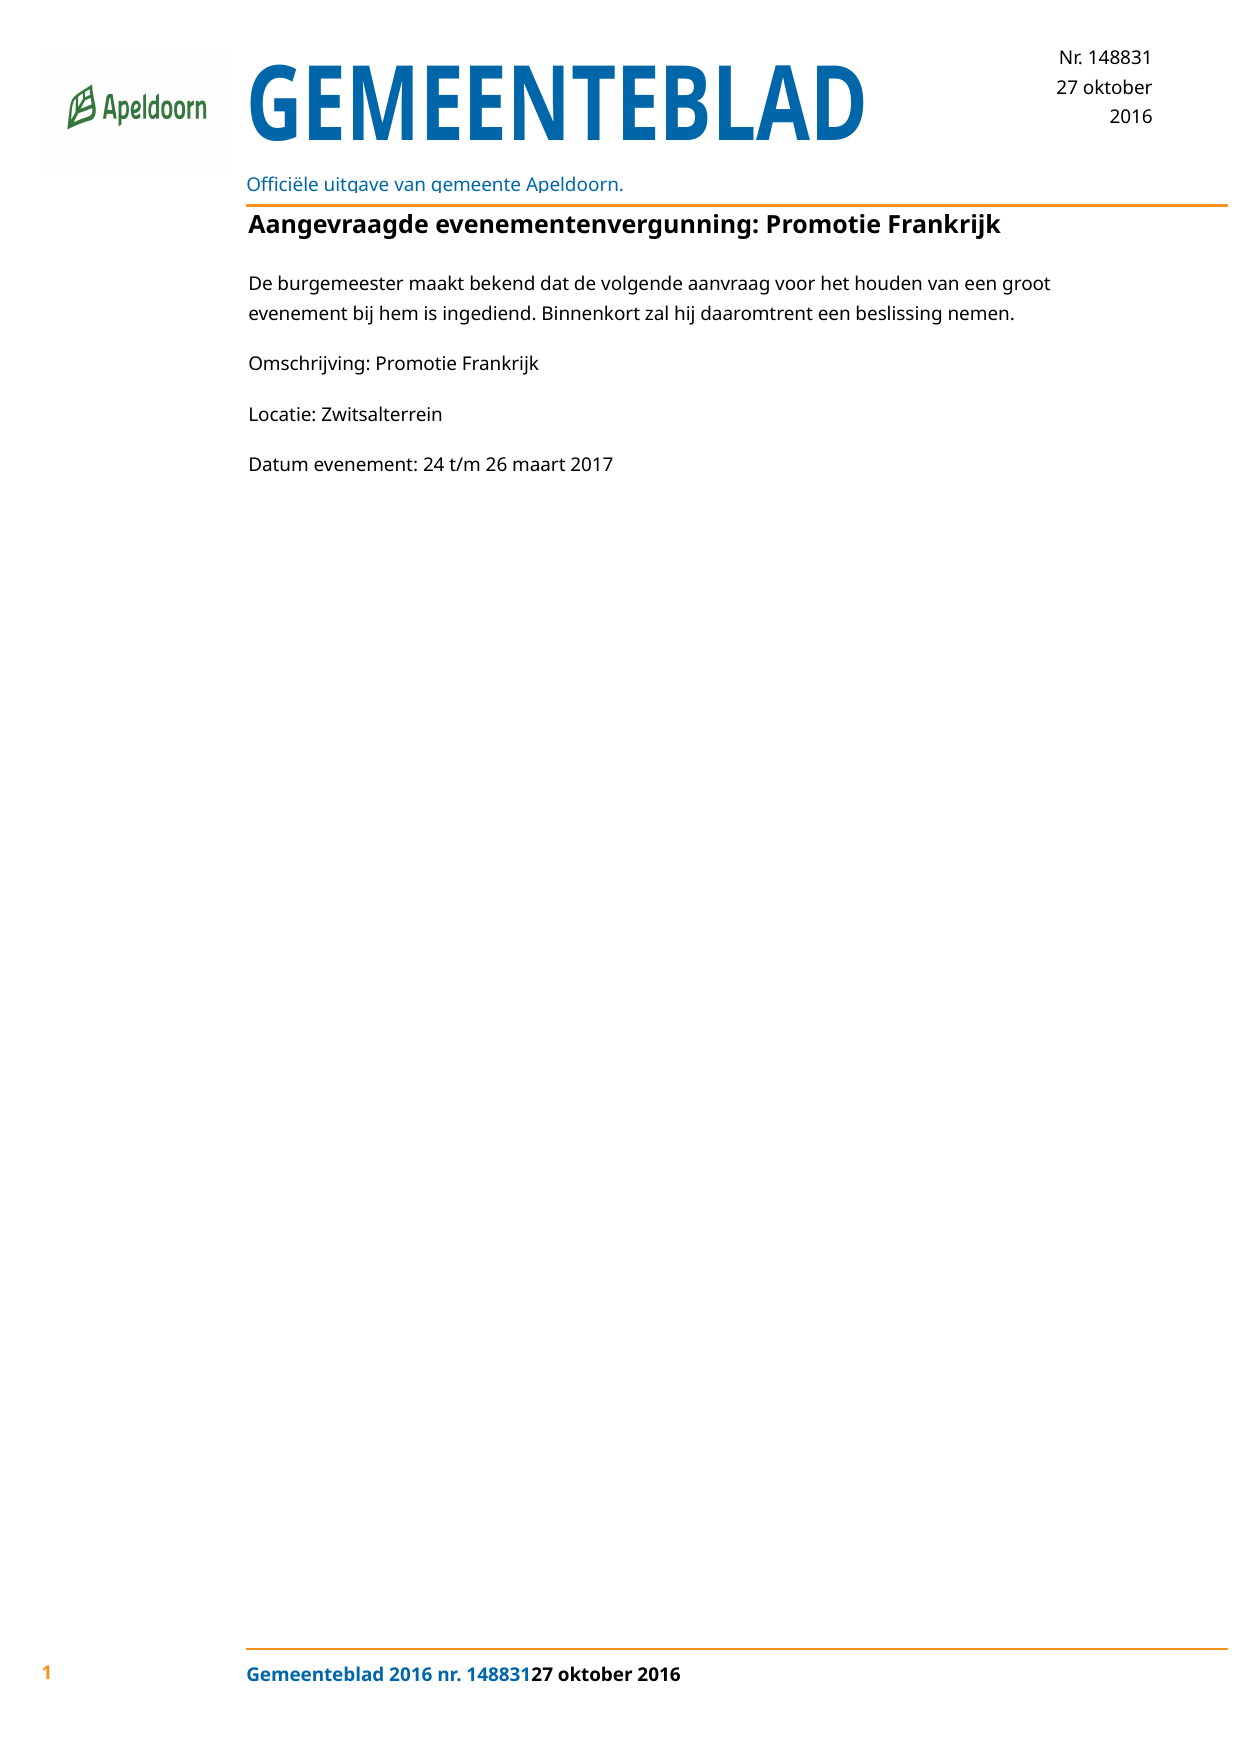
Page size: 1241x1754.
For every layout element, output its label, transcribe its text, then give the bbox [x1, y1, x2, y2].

text Omschrijving: Promotie Frankrijk [248, 350, 1152, 376]
text Aangevraagde evenementenvergunning: Promotie Frankrijk [248, 207, 1152, 241]
text De burgemeester maakt bekend dat de volgende aanvraag voor het houden van een groot evenement bij hem is ingediend. Binnenkort zal hij daaromtrent een beslissing nemen. [248, 270, 1152, 326]
picture [41, 47, 231, 172]
text Datum evenement: 24 t/m 26 maart 2017 [248, 451, 1152, 477]
text Locatie: Zwitsalterrein [248, 401, 1152, 426]
